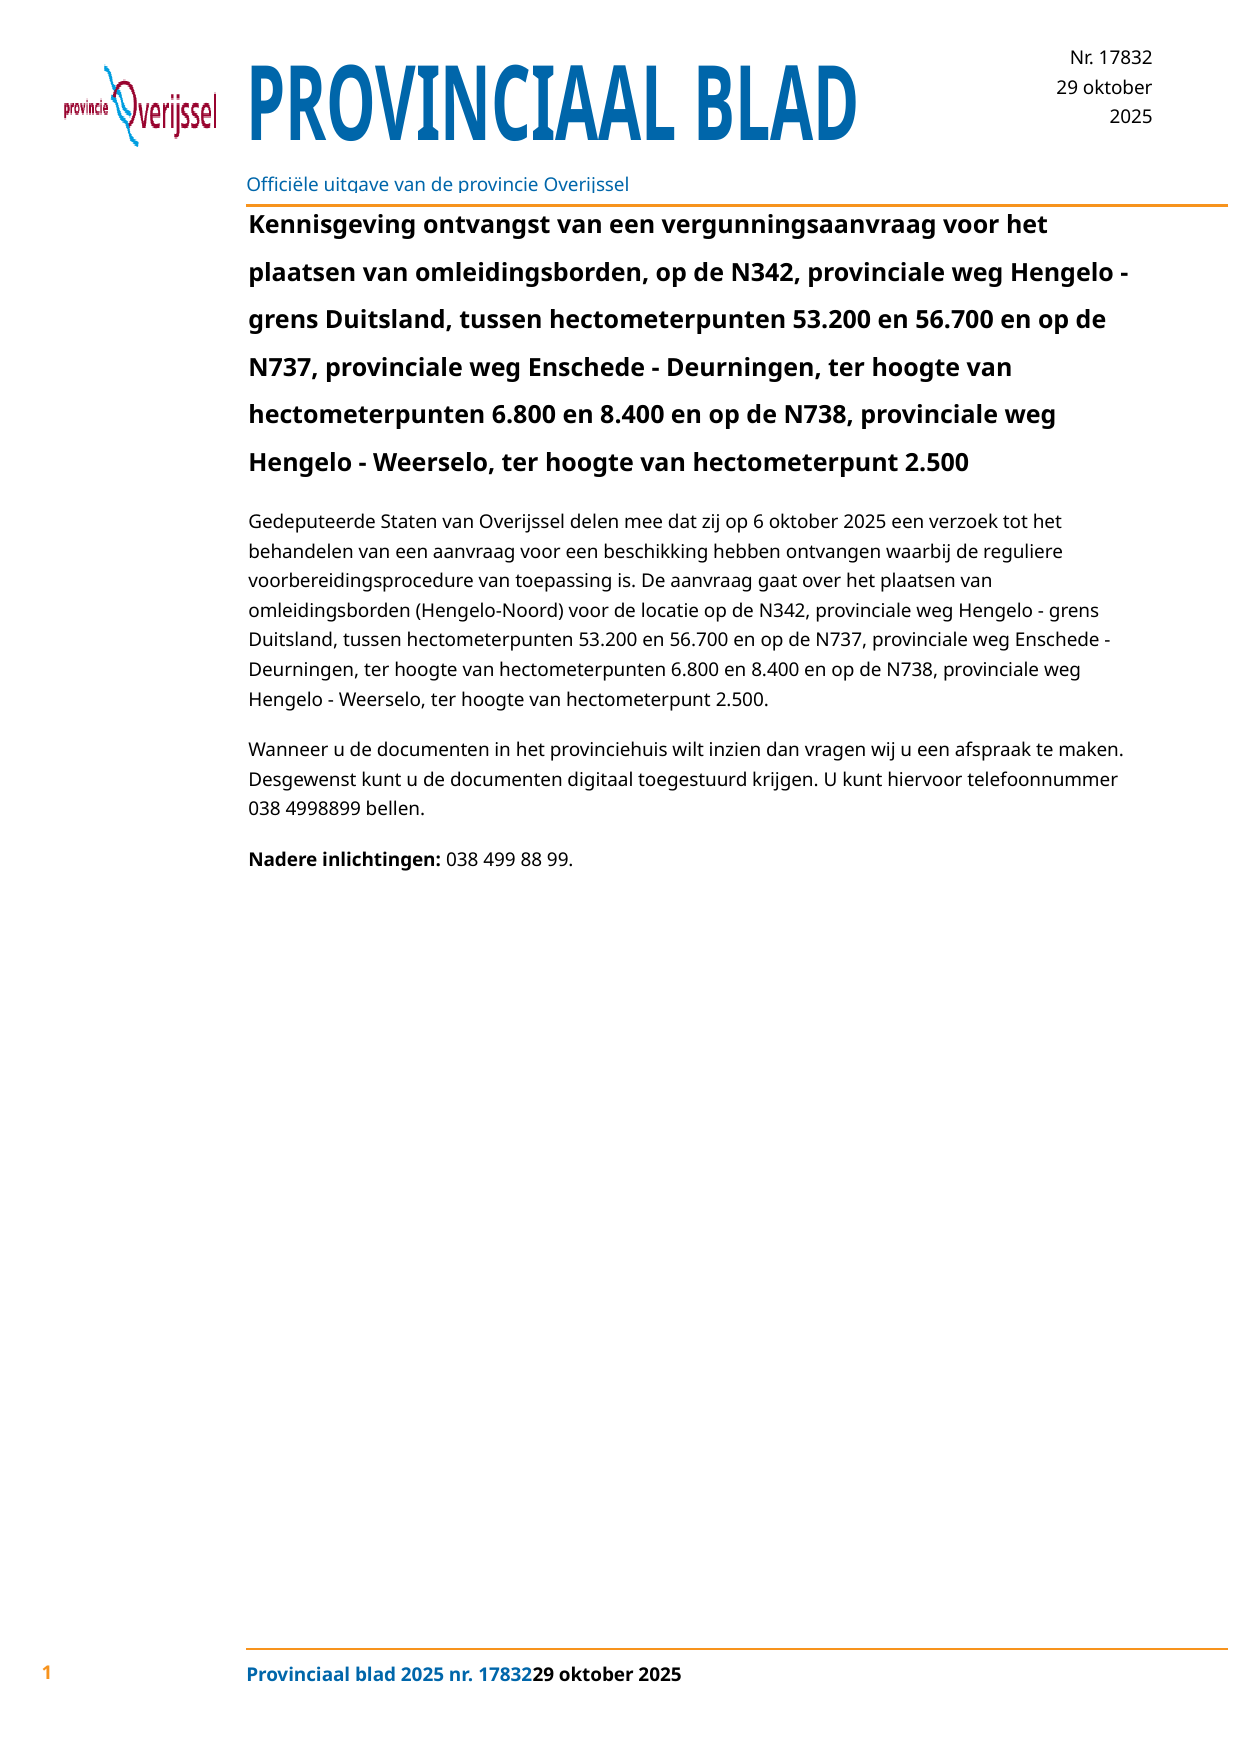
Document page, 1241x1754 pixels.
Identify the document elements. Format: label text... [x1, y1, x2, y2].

text Nadere inlichtingen: 038 499 88 99. [248, 846, 1152, 872]
picture [41, 47, 231, 172]
text Wanneer u de documenten in het provinciehuis wilt inzien dan vragen wij u een afspraak te maken. Desgewenst kunt u de documenten digitaal toegestuurd krijgen. U kunt hiervoor telefoonnummer 038 4998899 bellen. [248, 736, 1152, 821]
text Kennisgeving ontvangst van een vergunningsaanvraag voor het plaatsen van omleidingsborden, op de N342, provinciale weg Hengelo - grens Duitsland, tussen hectometerpunten 53.200 en 56.700 en op de N737, provinciale weg Enschede - Deurningen, ter hoogte van hectometerpunten 6.800 en 8.400 en op de N738, provinciale weg Hengelo - Weerselo, ter hoogte van hectometerpunt 2.500 [248, 207, 1152, 479]
text Gedeputeerde Staten van Overijssel delen mee dat zij op 6 oktober 2025 een verzoek tot het behandelen van een aanvraag voor een beschikking hebben ontvangen waarbij de reguliere voorbereidingsprocedure van toepassing is. De aanvraag gaat over het plaatsen van omleidingsborden (Hengelo-Noord) voor de locatie op de N342, provinciale weg Hengelo - grens Duitsland, tussen hectometerpunten 53.200 en 56.700 en op de N737, provinciale weg Enschede - Deurningen, ter hoogte van hectometerpunten 6.800 en 8.400 en op de N738, provinciale weg Hengelo - Weerselo, ter hoogte van hectometerpunt 2.500. [248, 508, 1152, 712]
